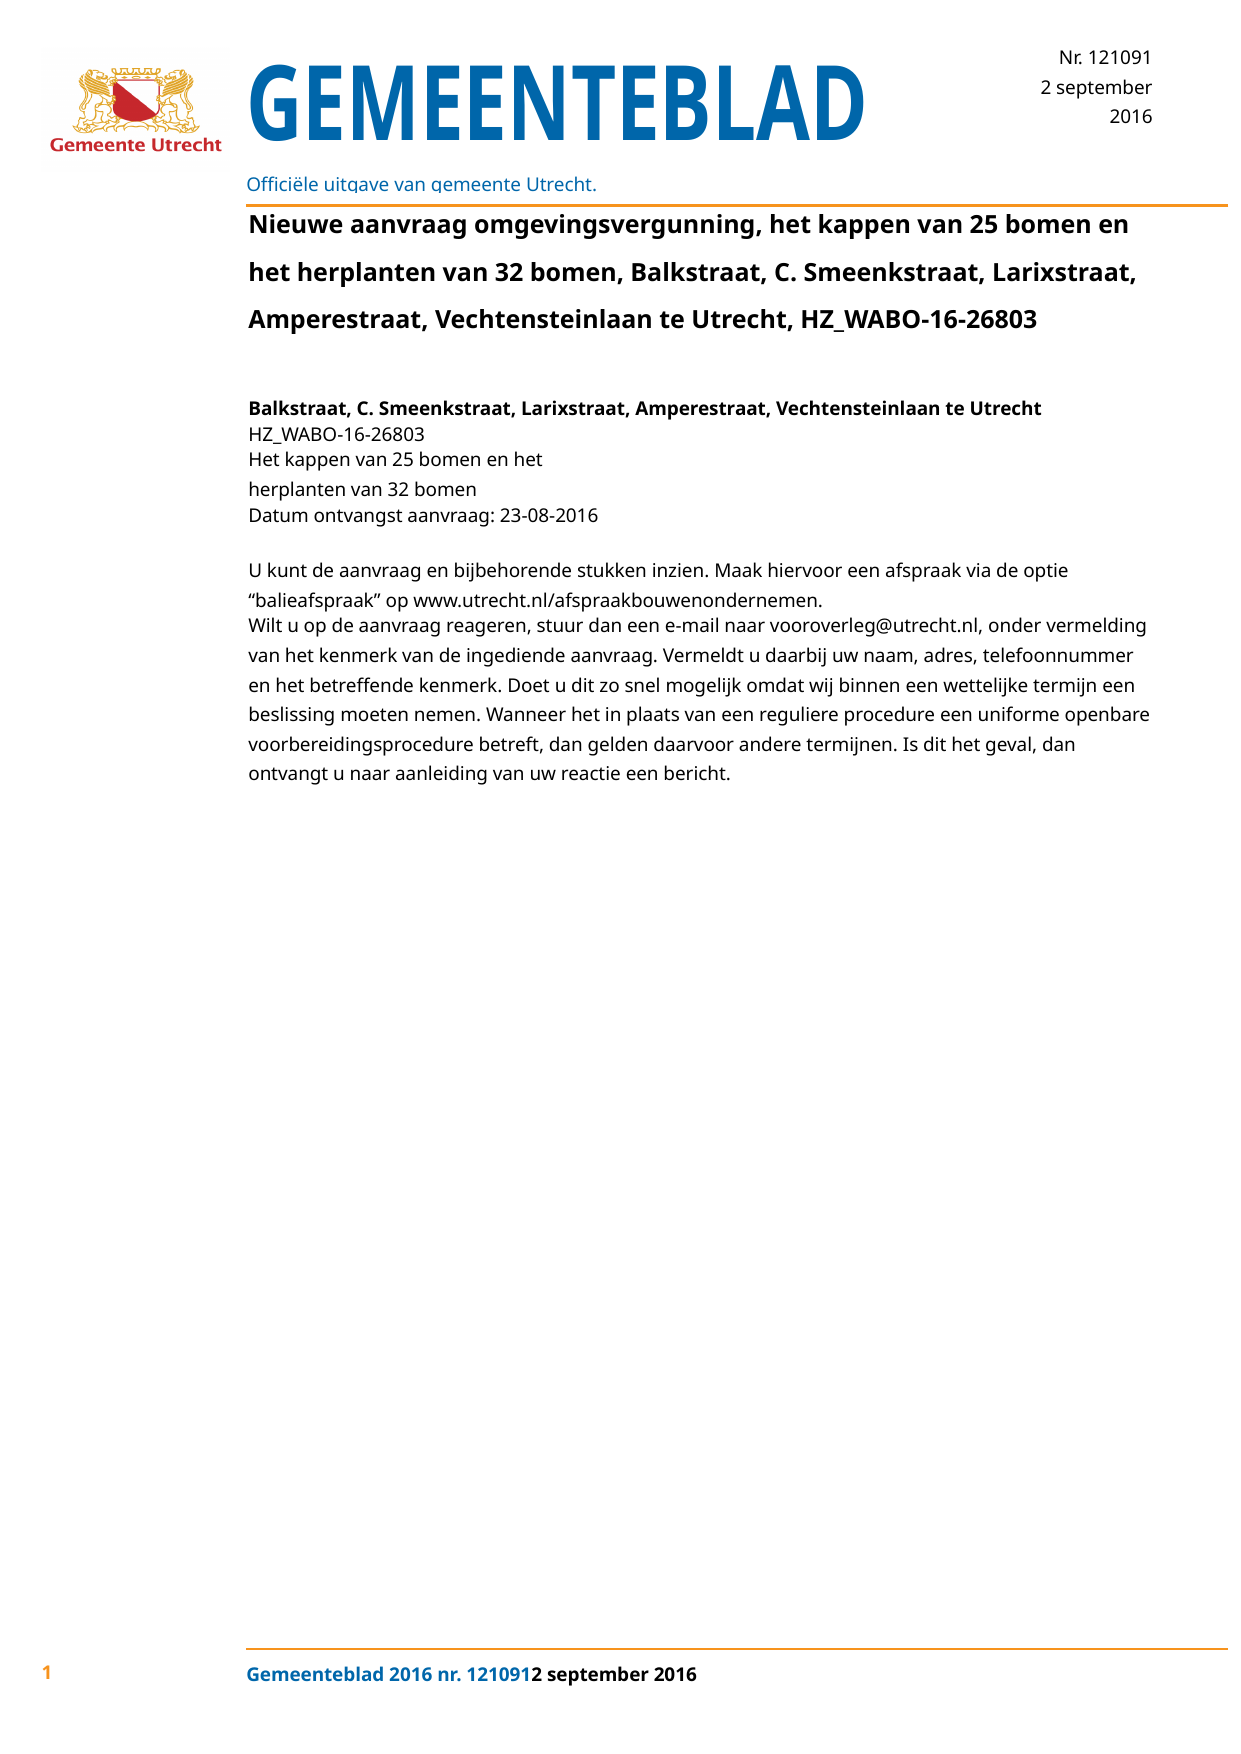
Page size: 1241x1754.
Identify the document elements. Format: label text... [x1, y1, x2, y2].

table_header Balkstraat, C. Smeenkstraat, Larixstraat, Amperestraat, Vechtensteinlaan te Utrecht [248, 395, 1152, 421]
table_cell Wilt u op de aanvraag reageren, stuur dan een e-mail naar vooroverleg@utrecht.nl, onder vermelding van het kenmerk van de ingediende aanvraag. Vermeldt u daarbij uw naam, adres, telefoonnummer en het betreffende kenmerk. Doet u dit zo snel mogelijk omdat wij binnen een wettelijke termijn een beslissing moeten nemen. Wanneer het in plaats van een reguliere procedure een uniforme openbare voorbereidingsprocedure betreft, dan gelden daarvoor andere termijnen. Is dit het geval, dan ontvangt u naar aanleiding van uw reactie een bericht. [248, 613, 1152, 786]
text Nieuwe aanvraag omgevingsvergunning, het kappen van 25 bomen en het herplanten van 32 bomen, Balkstraat, C. Smeenkstraat, Larixstraat, Amperestraat, Vechtensteinlaan te Utrecht, HZ_WABO-16-26803 [248, 207, 1152, 336]
table_cell U kunt de aanvraag en bijbehorende stukken inzien. Maak hiervoor een afspraak via de optie “balieafspraak” op www.utrecht.nl/afspraakbouwenondernemen. [248, 557, 1152, 613]
table_cell Datum ontvangst aanvraag: 23-08-2016 [248, 502, 1152, 557]
table_cell HZ_WABO-16-26803 [248, 421, 1152, 447]
table_cell Het kappen van 25 bomen en het herplanten van 32 bomen [248, 447, 549, 502]
picture [41, 47, 231, 172]
